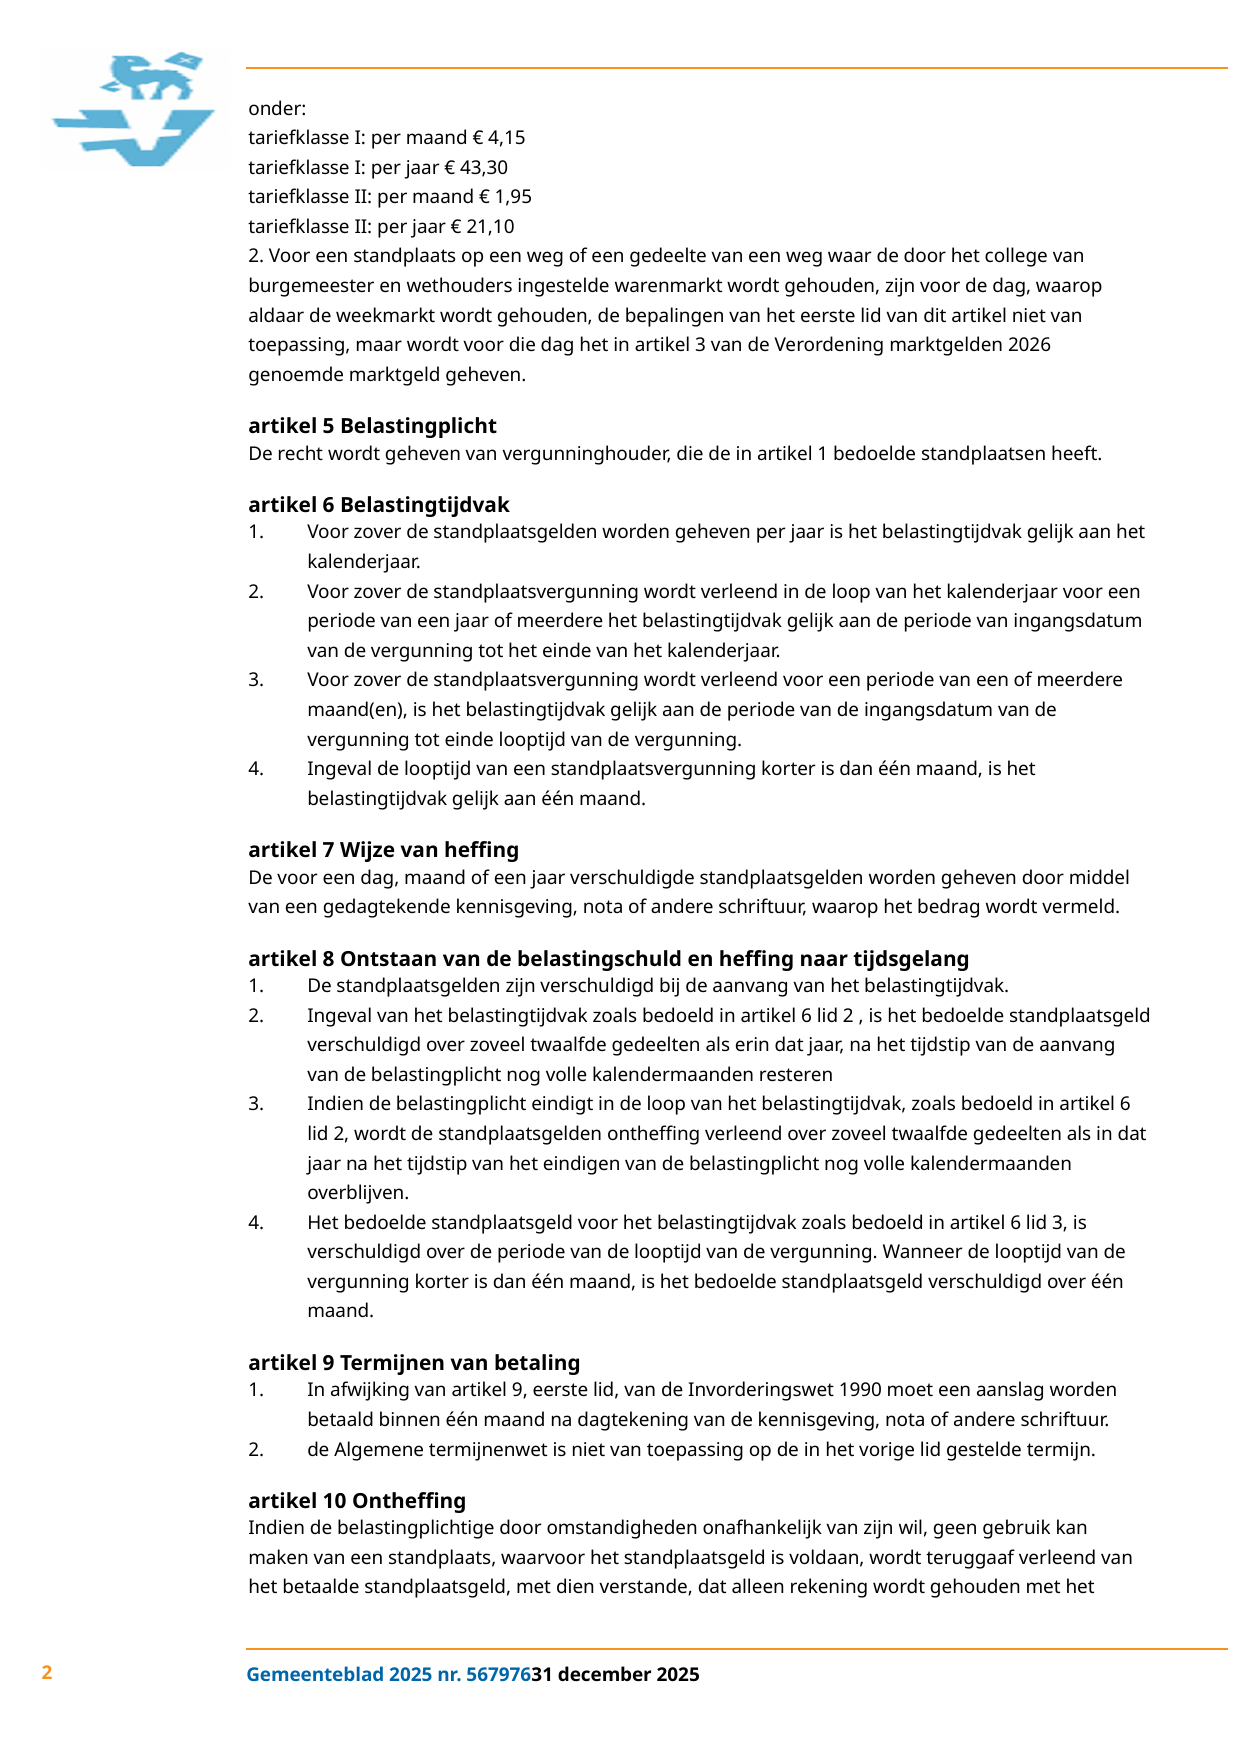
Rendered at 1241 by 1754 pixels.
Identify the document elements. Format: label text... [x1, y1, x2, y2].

list Indien de belastingplicht eindigt in de loop van het belastingtijdvak, zoals bedoeld in artikel 6 lid 2, wordt de standplaatsgelden ontheffing verleend over zoveel twaalfde gedeelten als in dat jaar na het tijdstip van het eindigen van de belastingplicht nog volle kalendermaanden overblijven. [248, 1091, 1152, 1205]
text 2. Voor een standplaats op een weg of een gedeelte van een weg waar de door het college van burgemeester en wethouders ingestelde warenmarkt wordt gehouden, zijn voor de dag, waarop aldaar de weekmarkt wordt gehouden, de bepalingen van het eerste lid van dit artikel niet van toepassing, maar wordt voor die dag het in artikel 3 van de Verordening marktgelden 2026 genoemde marktgeld geheven. [248, 243, 1152, 387]
text tariefklasse II: per jaar € 21,10 [248, 213, 1152, 239]
list de Algemene termijnenwet is niet van toepassing op de in het vorige lid gestelde termijn. [248, 1436, 1152, 1461]
text tariefklasse I: per jaar € 43,30 [248, 154, 1152, 180]
list Ingeval van het belastingtijdvak zoals bedoeld in artikel 6 lid 2 , is het bedoelde standplaatsgeld verschuldigd over zoveel twaalfde gedeelten als erin dat jaar, na het tijdstip van de aanvang van de belastingplicht nog volle kalendermaanden resteren [248, 1002, 1152, 1087]
text tariefklasse II: per maand € 1,95 [248, 183, 1152, 209]
list Het bedoelde standplaatsgeld voor het belastingtijdvak zoals bedoeld in artikel 6 lid 3, is verschuldigd over de periode van de looptijd van de vergunning. Wanneer de looptijd van de vergunning korter is dan één maand, is het bedoelde standplaatsgeld verschuldigd over één maand. [248, 1209, 1152, 1323]
text artikel 5 Belastingplicht [248, 411, 1152, 440]
list Voor zover de standplaatsvergunning wordt verleend in de loop van het kalenderjaar voor een periode van een jaar of meerdere het belastingtijdvak gelijk aan de periode van ingangsdatum van de vergunning tot het einde van het kalenderjaar. [248, 578, 1152, 663]
text artikel 10 Ontheffing [248, 1486, 1152, 1514]
text artikel 8 Ontstaan van de belastingschuld en heffing naar tijdsgelang [248, 944, 1152, 972]
text artikel 6 Belastingtijdvak [248, 490, 1152, 519]
text De voor een dag, maand of een jaar verschuldigde standplaatsgelden worden geheven door middel van een gedagtekende kennisgeving, nota of andere schriftuur, waarop het bedrag wordt vermeld. [248, 864, 1152, 919]
text artikel 7 Wijze van heffing [248, 835, 1152, 864]
text onder: [248, 95, 1152, 121]
text De recht wordt geheven van vergunninghouder, die de in artikel 1 bedoelde standplaatsen heeft. [248, 440, 1152, 466]
text artikel 9 Termijnen van betaling [248, 1348, 1152, 1377]
list De standplaatsgelden zijn verschuldigd bij de aanvang van het belastingtijdvak. [248, 972, 1152, 998]
list Voor zover de standplaatsvergunning wordt verleend voor een periode van een of meerdere maand(en), is het belastingtijdvak gelijk aan de periode van de ingangsdatum van de vergunning tot einde looptijd van de vergunning. [248, 667, 1152, 752]
list Voor zover de standplaatsgelden worden geheven per jaar is het belastingtijdvak gelijk aan het kalenderjaar. [248, 519, 1152, 574]
text tariefklasse I: per maand € 4,15 [248, 124, 1152, 150]
picture [41, 47, 231, 172]
text Indien de belastingplichtige door omstandigheden onafhankelijk van zijn wil, geen gebruik kan maken van een standplaats, waarvoor het standplaatsgeld is voldaan, wordt teruggaaf verleend van het betaalde standplaatsgeld, met dien verstande, dat alleen rekening wordt gehouden met het [248, 1514, 1152, 1599]
list In afwijking van artikel 9, eerste lid, van de Invorderingswet 1990 moet een aanslag worden betaald binnen één maand na dagtekening van de kennisgeving, nota of andere schriftuur. [248, 1377, 1152, 1432]
list Ingeval de looptijd van een standplaatsvergunning korter is dan één maand, is het belastingtijdvak gelijk aan één maand. [248, 755, 1152, 811]
